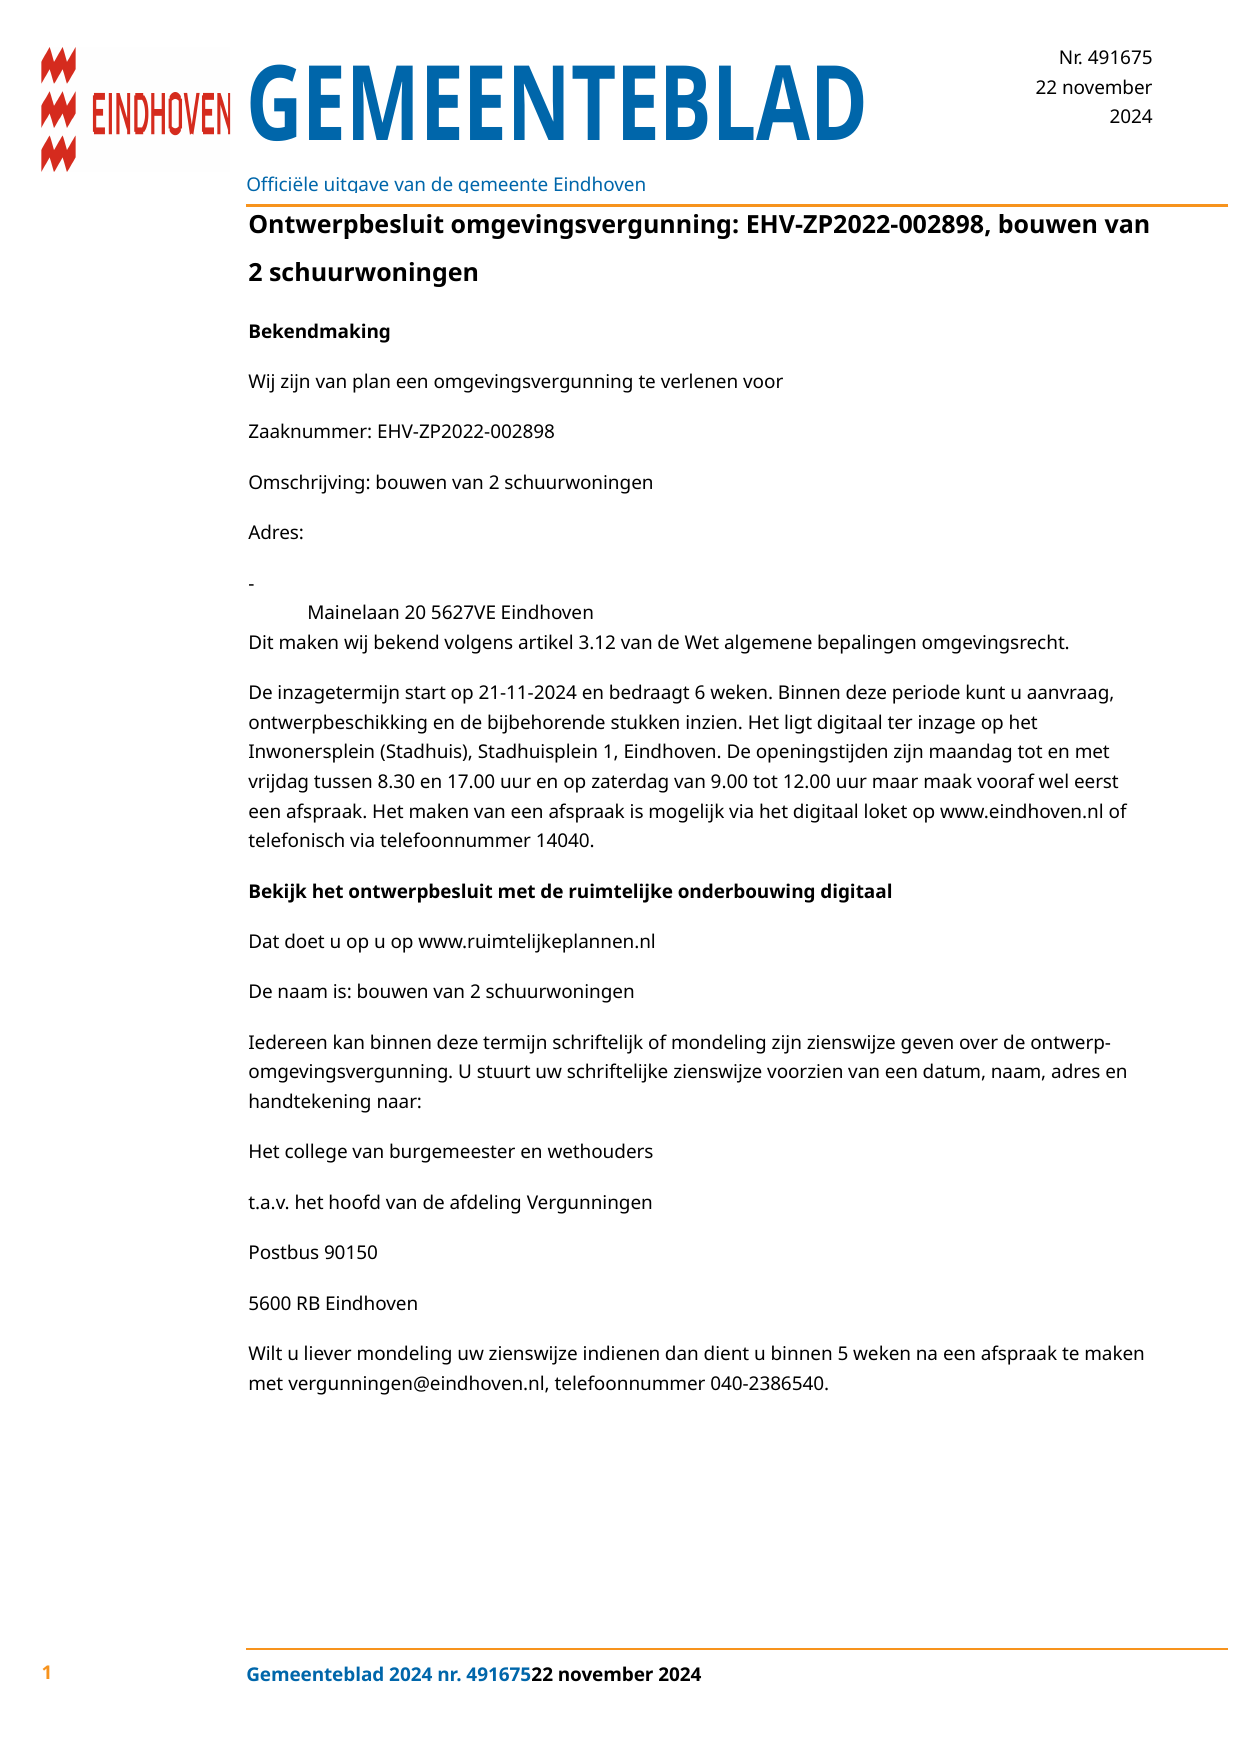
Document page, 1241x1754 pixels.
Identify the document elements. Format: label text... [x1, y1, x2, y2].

text t.a.v. het hoofd van de afdeling Vergunningen [248, 1189, 1152, 1215]
list Mainelaan 20 5627VE Eindhoven [248, 599, 1152, 625]
text Dit maken wij bekend volgens artikel 3.12 van de Wet algemene bepalingen omgevingsrecht. [248, 629, 1152, 655]
text De inzagetermijn start op 21-11-2024 en bedraagt 6 weken. Binnen deze periode kunt u aanvraag, ontwerpbeschikking en de bijbehorende stukken inzien. Het ligt digitaal ter inzage op het Inwonersplein (Stadhuis), Stadhuisplein 1, Eindhoven. De openingstijden zijn maandag tot en met vrijdag tussen 8.30 en 17.00 uur en op zaterdag van 9.00 tot 12.00 uur maar maak vooraf wel eerst een afspraak. Het maken van een afspraak is mogelijk via het digitaal loket op www.eindhoven.nl of telefonisch via telefoonnummer 14040. [248, 679, 1152, 853]
text Dat doet u op u op www.ruimtelijkeplannen.nl [248, 928, 1152, 954]
picture [41, 47, 231, 172]
text Het college van burgemeester en wethouders [248, 1139, 1152, 1164]
text Postbus 90150 [248, 1239, 1152, 1265]
text Iedereen kan binnen deze termijn schriftelijk of mondeling zijn zienswijze geven over de ontwerp-omgevingsvergunning. U stuurt uw schriftelijke zienswijze voorzien van een datum, naam, adres en handtekening naar: [248, 1029, 1152, 1114]
text Wij zijn van plan een omgevingsvergunning te verlenen voor [248, 368, 1152, 394]
text Zaaknummer: EHV-ZP2022-002898 [248, 419, 1152, 444]
text Wilt u liever mondeling uw zienswijze indienen dan dient u binnen 5 weken na een afspraak te maken met vergunningen@eindhoven.nl, telefoonnummer 040-2386540. [248, 1340, 1152, 1396]
text Bekijk het ontwerpbesluit met de ruimtelijke onderbouwing digitaal [248, 878, 1152, 904]
text 5600 RB Eindhoven [248, 1290, 1152, 1316]
text Omschrijving: bouwen van 2 schuurwoningen [248, 469, 1152, 495]
text Bekendmaking [248, 318, 1152, 344]
text De naam is: bouwen van 2 schuurwoningen [248, 979, 1152, 1004]
text Adres: [248, 519, 1152, 545]
text Ontwerpbesluit omgevingsvergunning: EHV-ZP2022-002898, bouwen van 2 schuurwoningen [248, 207, 1152, 288]
